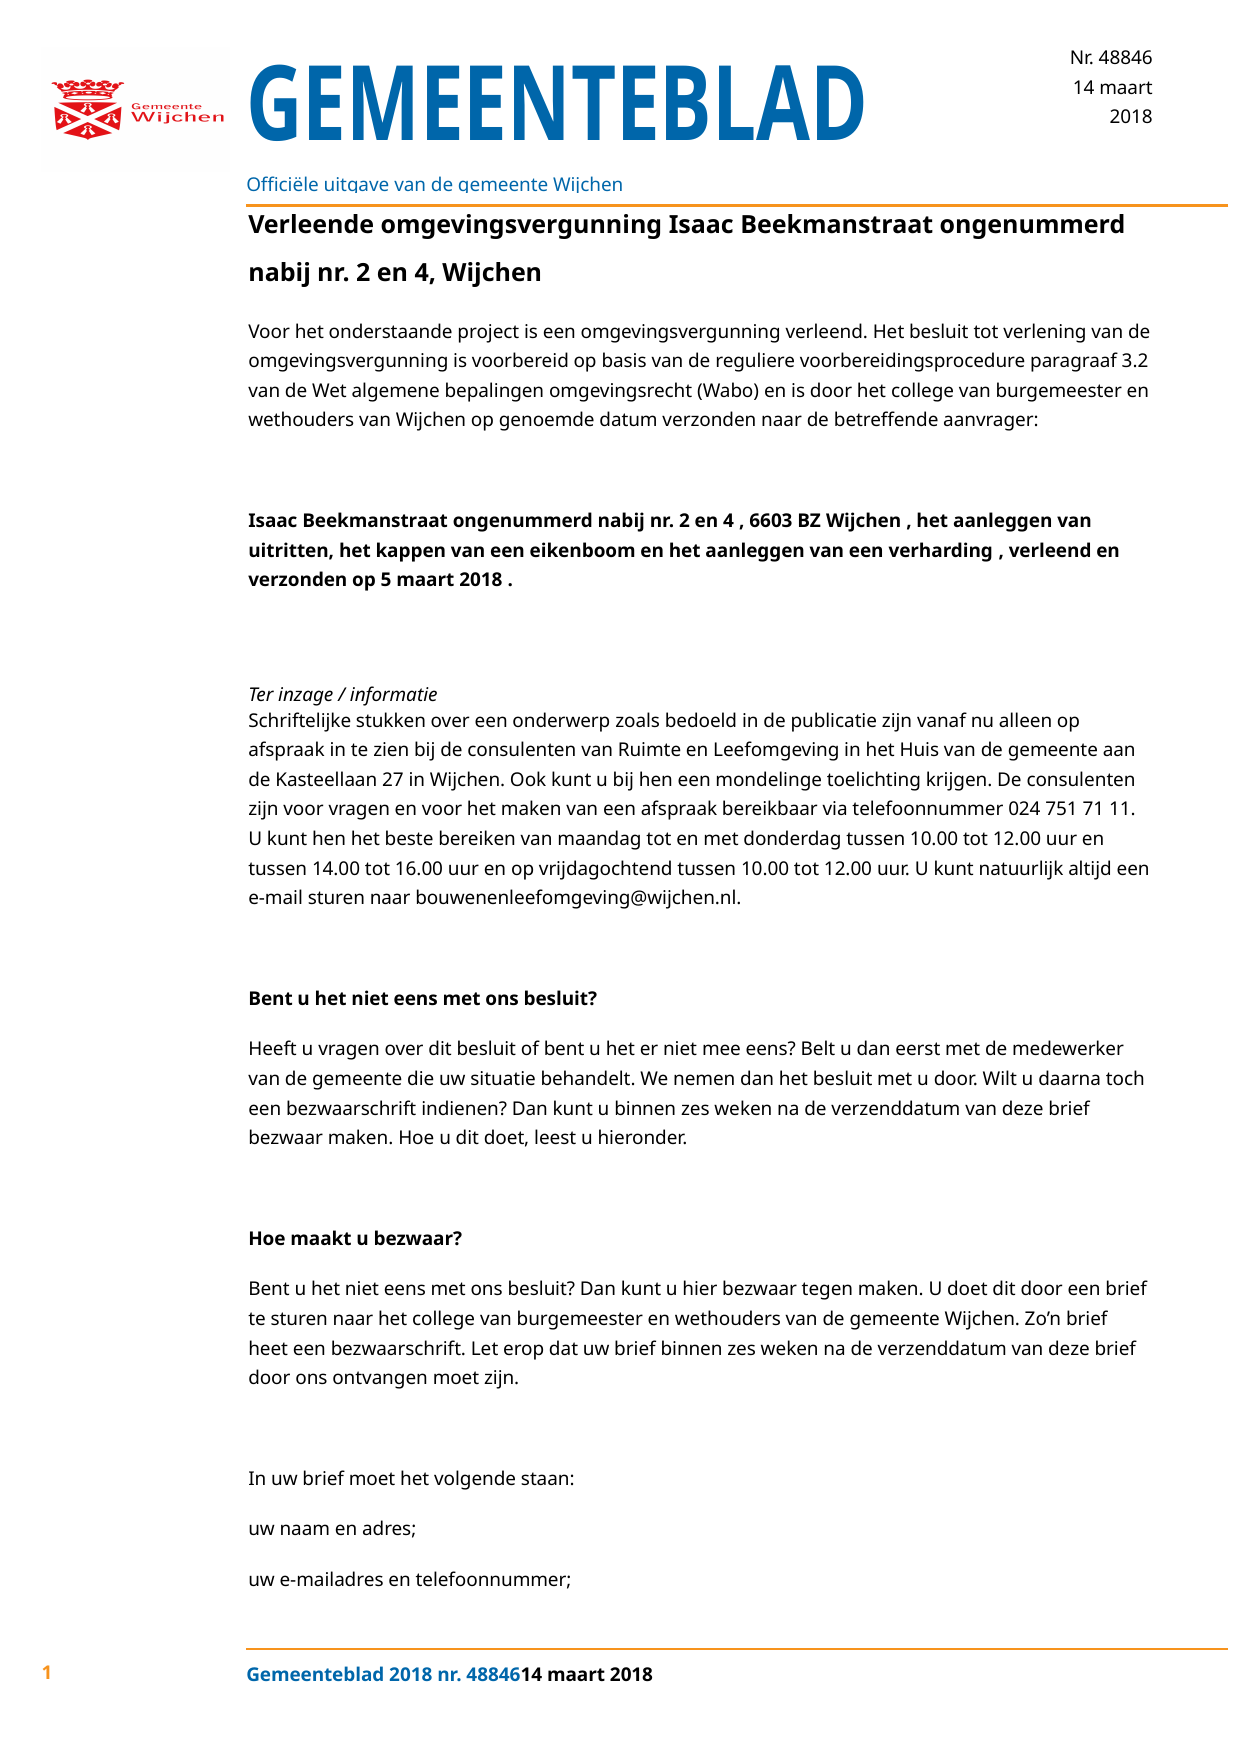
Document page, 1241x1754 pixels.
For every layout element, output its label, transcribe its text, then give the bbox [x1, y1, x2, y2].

text Bent u het niet eens met ons besluit? [248, 985, 1152, 1011]
text Bent u het niet eens met ons besluit? Dan kunt u hier bezwaar tegen maken. U doet dit door een brief te sturen naar het college van burgemeester en wethouders van de gemeente Wijchen. Zo’n brief heet een bezwaarschrift. Let erop dat uw brief binnen zes weken na de verzenddatum van deze brief door ons ontvangen moet zijn. [248, 1276, 1152, 1390]
text Heeft u vragen over dit besluit of bent u het er niet mee eens? Belt u dan eerst met de medewerker van de gemeente die uw situatie behandelt. We nemen dan het besluit met u door. Wilt u daarna toch een bezwaarschrift indienen? Dan kunt u binnen zes weken na de verzenddatum van deze brief bezwaar maken. Hoe u dit doet, leest u hieronder. [248, 1036, 1152, 1150]
text In uw brief moet het volgende staan: [248, 1465, 1152, 1491]
picture [41, 47, 231, 172]
text Schriftelijke stukken over een onderwerp zoals bedoeld in de publicatie zijn vanaf nu alleen op afspraak in te zien bij de consulenten van Ruimte en Leefomgeving in het Huis van de gemeente aan de Kasteellaan 27 in Wijchen. Ook kunt u bij hen een mondelinge toelichting krijgen. De consulenten zijn voor vragen en voor het maken van een afspraak bereikbaar via telefoonnummer 024 751 71 11. U kunt hen het beste bereiken van maandag tot en met donderdag tussen 10.00 tot 12.00 uur en tussen 14.00 tot 16.00 uur en op vrijdagochtend tussen 10.00 tot 12.00 uur. U kunt natuurlijk altijd een e-mail sturen naar bouwenenleefomgeving@wijchen.nl. [248, 707, 1152, 910]
text Voor het onderstaande project is een omgevingsvergunning verleend. Het besluit tot verlening van de omgevingsvergunning is voorbereid op basis van de reguliere voorbereidingsprocedure paragraaf 3.2 van de Wet algemene bepalingen omgevingsrecht (Wabo) en is door het college van burgemeester en wethouders van Wijchen op genoemde datum verzonden naar de betreffende aanvrager: [248, 318, 1152, 432]
text Hoe maakt u bezwaar? [248, 1225, 1152, 1251]
text Isaac Beekmanstraat ongenummerd nabij nr. 2 en 4 , 6603 BZ Wijchen , het aanleggen van uitritten, het kappen van een eikenboom en het aanleggen van een verharding , verleend en verzonden op 5 maart 2018 . [248, 507, 1152, 592]
text Ter inzage / informatie [248, 681, 1152, 707]
text uw e-mailadres en telefoonnummer; [248, 1566, 1152, 1592]
text uw naam en adres; [248, 1516, 1152, 1541]
text Verleende omgevingsvergunning Isaac Beekmanstraat ongenummerd nabij nr. 2 en 4, Wijchen [248, 207, 1152, 288]
